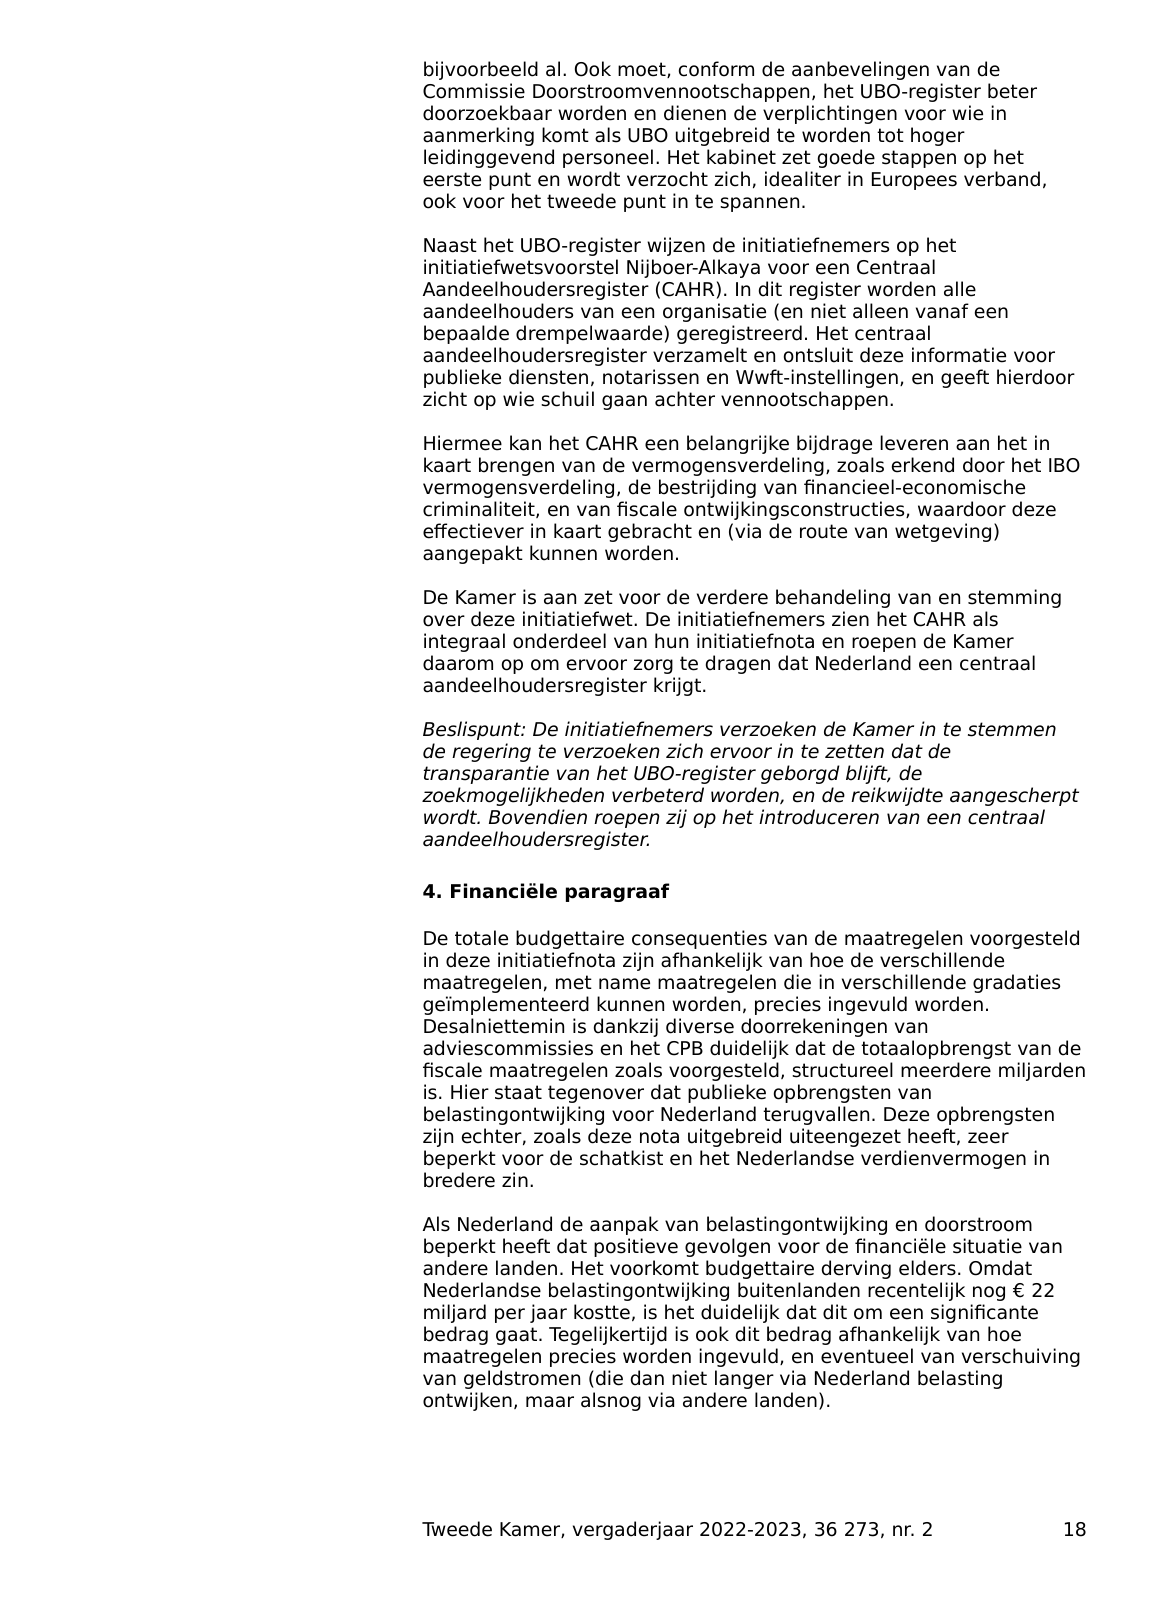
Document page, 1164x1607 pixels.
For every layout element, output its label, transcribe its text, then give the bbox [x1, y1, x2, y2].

text Beslispunt: De initiatiefnemers verzoeken de Kamer in te stemmen de regering te verzoeken zich ervoor in te zetten dat de transparantie van het UBO-register geborgd blijft, de zoekmogelijkheden verbeterd worden, en de reikwijdte aangescherpt wordt. Bovendien roepen zij op het introduceren van een centraal aandeelhoudersregister. [422, 719, 1087, 851]
text De Kamer is aan zet voor de verdere behandeling van en stemming over deze initiatiefwet. De initiatiefnemers zien het CAHR als integraal onderdeel van hun initiatiefnota en roepen de Kamer daarom op om ervoor zorg te dragen dat Nederland een centraal aandeelhoudersregister krijgt. [422, 587, 1087, 697]
text Hiermee kan het CAHR een belangrijke bijdrage leveren aan het in kaart brengen van de vermogensverdeling, zoals erkend door het IBO vermogensverdeling, de bestrijding van financieel-economische criminaliteit, en van fiscale ontwijkingsconstructies, waardoor deze effectiever in kaart gebracht en (via de route van wetgeving) aangepakt kunnen worden. [422, 433, 1087, 565]
text Als Nederland de aanpak van belastingontwijking en doorstroom beperkt heeft dat positieve gevolgen voor de financiële situatie van andere landen. Het voorkomt budgettaire derving elders. Omdat Nederlandse belastingontwijking buitenlanden recentelijk nog € 22 miljard per jaar kostte, is het duidelijk dat dit om een significante bedrag gaat. Tegelijkertijd is ook dit bedrag afhankelijk van hoe maatregelen precies worden ingevuld, en eventueel van verschuiving van geldstromen (die dan niet langer via Nederland belasting ontwijken, maar alsnog via andere landen). [422, 1214, 1087, 1412]
text De totale budgettaire consequenties van de maatregelen voorgesteld in deze initiatiefnota zijn afhankelijk van hoe de verschillende maatregelen, met name maatregelen die in verschillende gradaties geïmplementeerd kunnen worden, precies ingevuld worden. Desalniettemin is dankzij diverse doorrekeningen van adviescommissies en het CPB duidelijk dat de totaalopbrengst van de fiscale maatregelen zoals voorgesteld, structureel meerdere miljarden is. Hier staat tegenover dat publieke opbrengsten van belastingontwijking voor Nederland terugvallen. Deze opbrengsten zijn echter, zoals deze nota uitgebreid uiteengezet heeft, zeer beperkt voor de schatkist en het Nederlandse verdienvermogen in bredere zin. [422, 928, 1087, 1192]
text Naast het UBO-register wijzen de initiatiefnemers op het initiatiefwetsvoorstel Nijboer-Alkaya voor een Centraal Aandeelhoudersregister (CAHR). In dit register worden alle aandeelhouders van een organisatie (en niet alleen vanaf een bepaalde drempelwaarde) geregistreerd. Het centraal aandeelhoudersregister verzamelt en ontsluit deze informatie voor publieke diensten, notarissen en Wwft-instellingen, en geeft hierdoor zicht op wie schuil gaan achter vennootschappen. [422, 235, 1087, 411]
subtitle 4. Financiële paragraaf [422, 881, 1087, 903]
text bijvoorbeeld al. Ook moet, conform de aanbevelingen van de Commissie Doorstroomvennootschappen, het UBO-register beter doorzoekbaar worden en dienen de verplichtingen voor wie in aanmerking komt als UBO uitgebreid te worden tot hoger leidinggevend personeel. Het kabinet zet goede stappen op het eerste punt en wordt verzocht zich, idealiter in Europees verband, ook voor het tweede punt in te spannen. [422, 59, 1087, 213]
